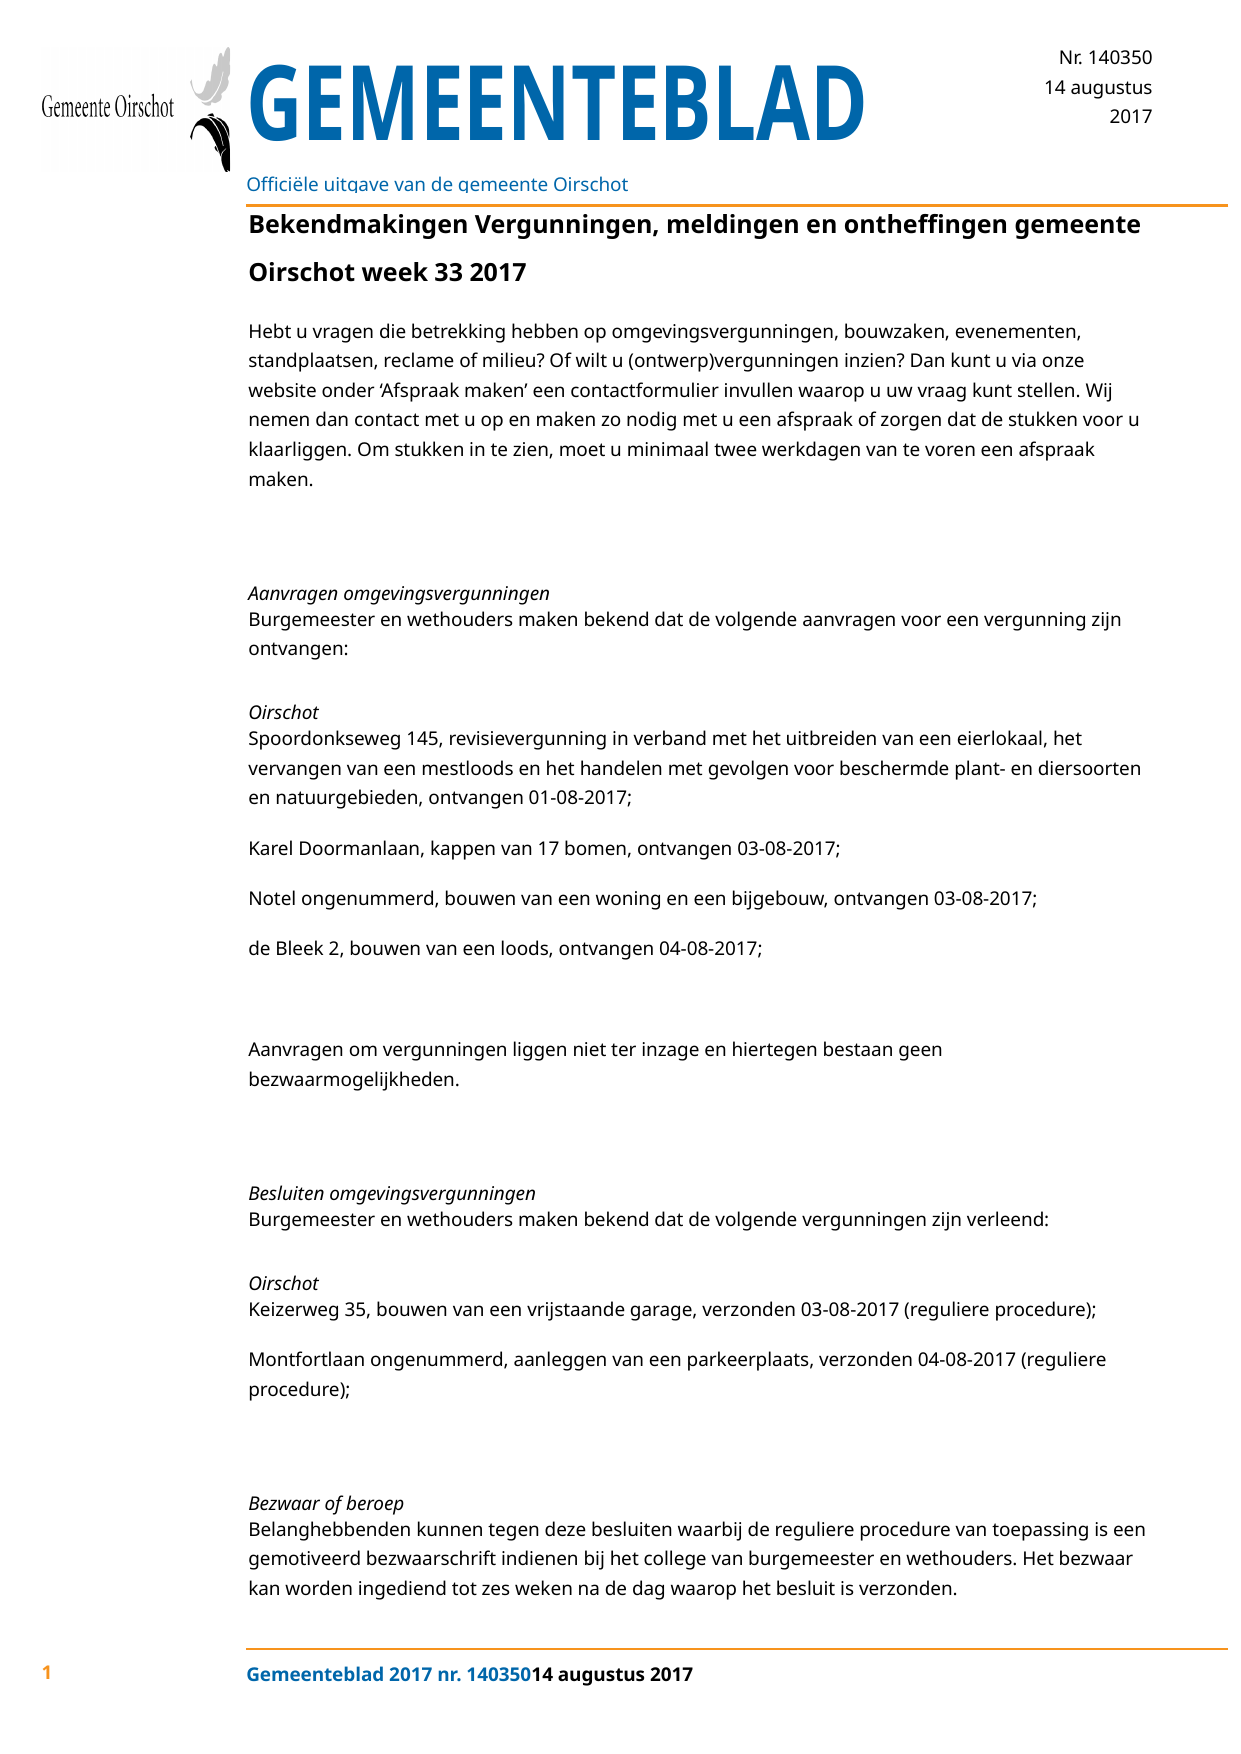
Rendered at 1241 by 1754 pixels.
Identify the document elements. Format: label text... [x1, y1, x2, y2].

text Oirschot [248, 699, 1152, 725]
text de Bleek 2, bouwen van een loods, ontvangen 04-08-2017; [248, 936, 1152, 961]
text Aanvragen om vergunningen liggen niet ter inzage en hiertegen bestaan geen bezwaarmogelijkheden. [248, 1036, 1152, 1092]
text Spoordonkseweg 145, revisievergunning in verband met het uitbreiden van een eierlokaal, het vervangen van een mestloods en het handelen met gevolgen voor beschermde plant- en diersoorten en natuurgebieden, ontvangen 01-08-2017; [248, 725, 1152, 810]
text Aanvragen omgevingsvergunningen [248, 580, 1152, 606]
text Keizerweg 35, bouwen van een vrijstaande garage, verzonden 03-08-2017 (reguliere procedure); [248, 1296, 1152, 1322]
picture [41, 47, 231, 172]
text Burgemeester en wethouders maken bekend dat de volgende aanvragen voor een vergunning zijn ontvangen: [248, 606, 1152, 661]
text Karel Doormanlaan, kappen van 17 bomen, ontvangen 03-08-2017; [248, 835, 1152, 861]
text Burgemeester en wethouders maken bekend dat de volgende vergunningen zijn verleend: [248, 1206, 1152, 1232]
text Montfortlaan ongenummerd, aanleggen van een parkeerplaats, verzonden 04-08-2017 (reguliere procedure); [248, 1346, 1152, 1402]
text Oirschot [248, 1270, 1152, 1296]
text Hebt u vragen die betrekking hebben op omgevingsvergunningen, bouwzaken, evenementen, standplaatsen, reclame of milieu? Of wilt u (ontwerp)vergunningen inzien? Dan kunt u via onze website onder ‘Afspraak maken’ een contactformulier invullen waarop u uw vraag kunt stellen. Wij nemen dan contact met u op en maken zo nodig met u een afspraak of zorgen dat de stukken voor u klaarliggen. Om stukken in te zien, moet u minimaal twee werkdagen van te voren een afspraak maken. [248, 318, 1152, 492]
text Bekendmakingen Vergunningen, meldingen en ontheffingen gemeente Oirschot week 33 2017 [248, 207, 1152, 288]
text Notel ongenummerd, bouwen van een woning en een bijgebouw, ontvangen 03-08-2017; [248, 885, 1152, 911]
text Bezwaar of beroep [248, 1490, 1152, 1516]
text Belanghebbenden kunnen tegen deze besluiten waarbij de reguliere procedure van toepassing is een gemotiveerd bezwaarschrift indienen bij het college van burgemeester en wethouders. Het bezwaar kan worden ingediend tot zes weken na de dag waarop het besluit is verzonden. [248, 1516, 1152, 1601]
text Besluiten omgevingsvergunningen [248, 1180, 1152, 1206]
